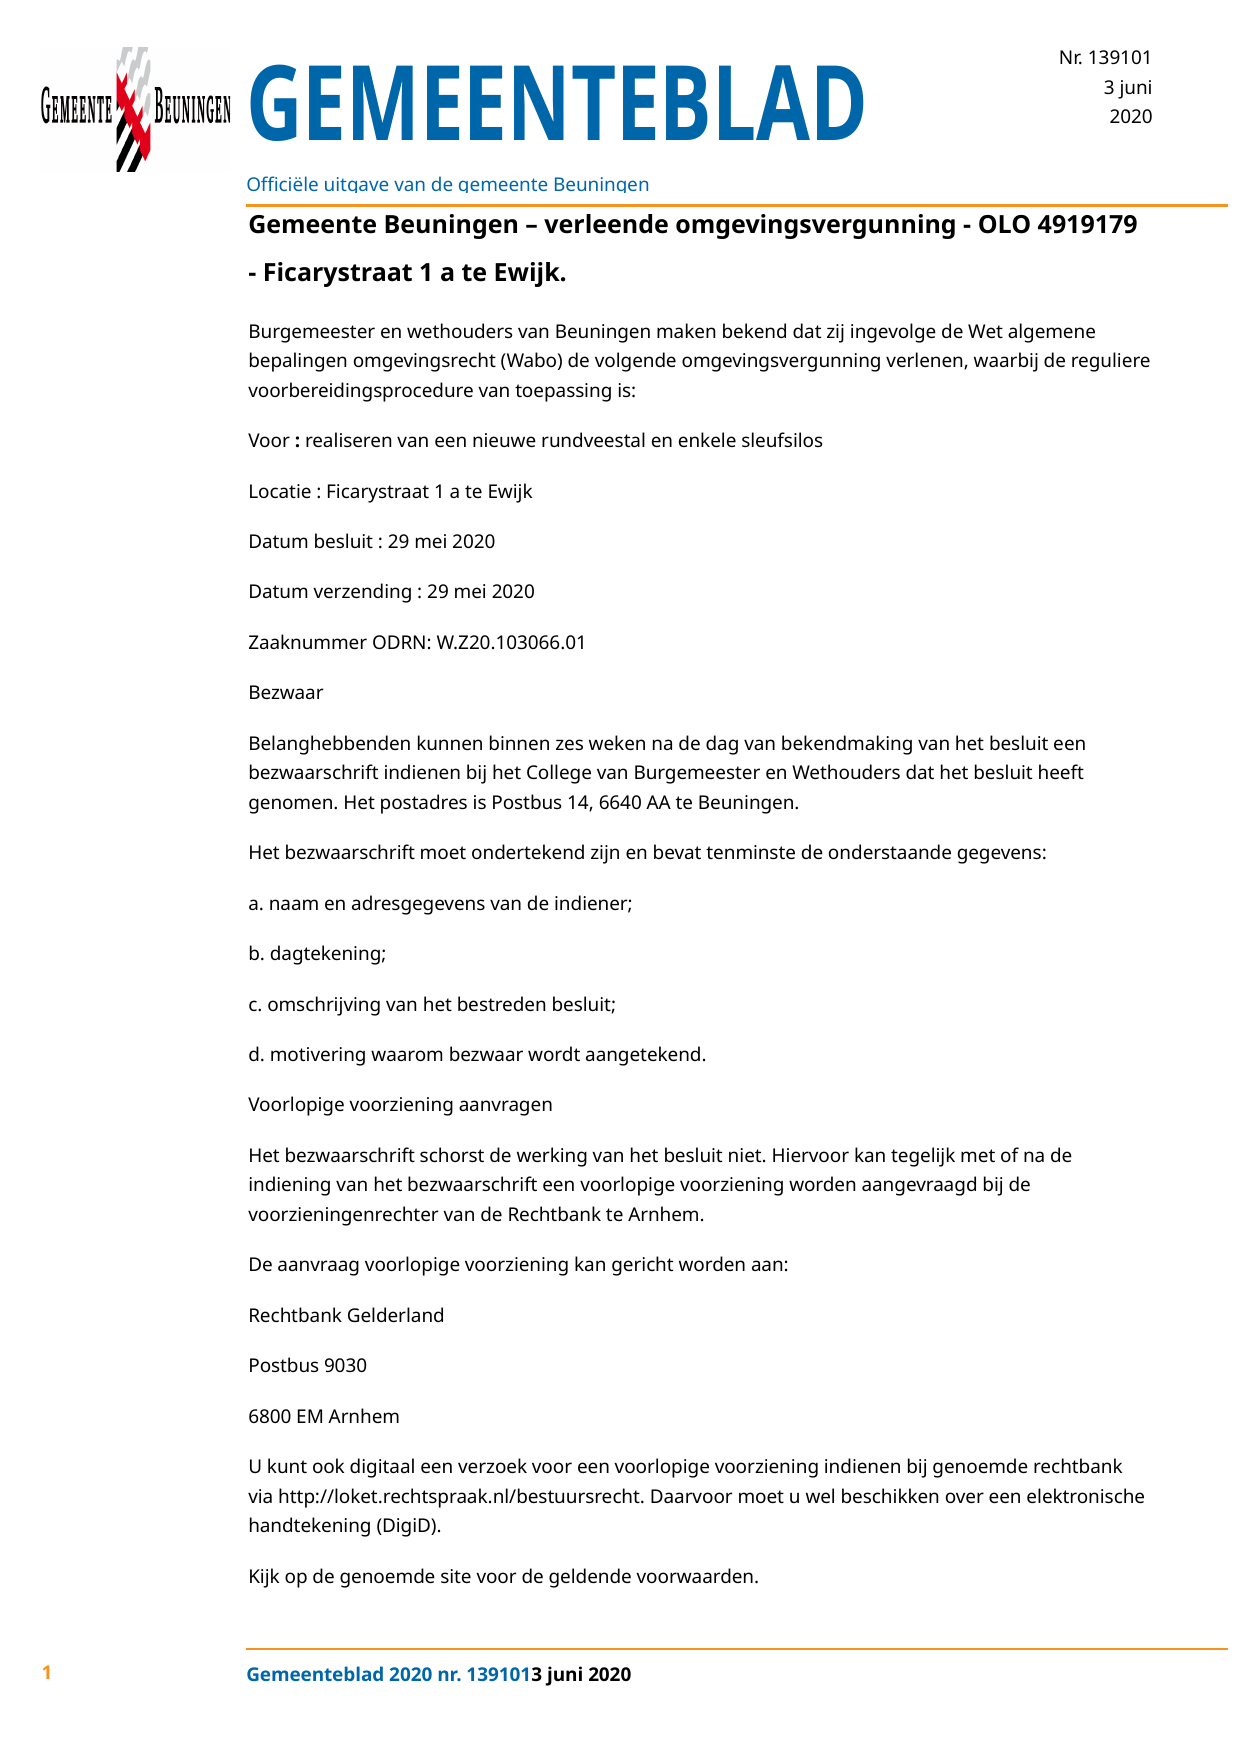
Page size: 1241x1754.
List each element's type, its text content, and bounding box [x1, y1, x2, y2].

text d. motivering waarom bezwaar wordt aangetekend. [248, 1041, 1152, 1067]
text a. naam en adresgegevens van de indiener; [248, 890, 1152, 916]
text Locatie : Ficarystraat 1 a te Ewijk [248, 478, 1152, 504]
text U kunt ook digitaal een verzoek voor een voorlopige voorziening indienen bij genoemde rechtbank via http://loket.rechtspraak.nl/bestuursrecht. Daarvoor moet u wel beschikken over een elektronische handtekening (DigiD). [248, 1453, 1152, 1538]
text Datum verzending : 29 mei 2020 [248, 579, 1152, 604]
text Belanghebbenden kunnen binnen zes weken na de dag van bekendmaking van het besluit een bezwaarschrift indienen bij het College van Burgemeester en Wethouders dat het besluit heeft genomen. Het postadres is Postbus 14, 6640 AA te Beuningen. [248, 730, 1152, 815]
text Voorlopige voorziening aanvragen [248, 1092, 1152, 1117]
text Rechtbank Gelderland [248, 1302, 1152, 1328]
text Het bezwaarschrift moet ondertekend zijn en bevat tenminste de onderstaande gegevens: [248, 839, 1152, 865]
text Postbus 9030 [248, 1352, 1152, 1378]
text Gemeente Beuningen – verleende omgevingsvergunning - OLO 4919179 - Ficarystraat 1 a te Ewijk. [248, 207, 1152, 288]
text c. omschrijving van het bestreden besluit; [248, 991, 1152, 1017]
picture [41, 47, 231, 172]
text De aanvraag voorlopige voorziening kan gericht worden aan: [248, 1252, 1152, 1277]
text Voor : realiseren van een nieuwe rundveestal en enkele sleufsilos [248, 427, 1152, 453]
text Kijk op de genoemde site voor de geldende voorwaarden. [248, 1563, 1152, 1589]
text Burgemeester en wethouders van Beuningen maken bekend dat zij ingevolge de Wet algemene bepalingen omgevingsrecht (Wabo) de volgende omgevingsvergunning verlenen, waarbij de reguliere voorbereidingsprocedure van toepassing is: [248, 318, 1152, 403]
text b. dagtekening; [248, 940, 1152, 966]
text 6800 EM Arnhem [248, 1403, 1152, 1429]
text Datum besluit : 29 mei 2020 [248, 528, 1152, 554]
text Zaaknummer ODRN: W.Z20.103066.01 [248, 629, 1152, 655]
text Bezwaar [248, 679, 1152, 705]
text Het bezwaarschrift schorst de werking van het besluit niet. Hiervoor kan tegelijk met of na de indiening van het bezwaarschrift een voorlopige voorziening worden aangevraagd bij de voorzieningenrechter van de Rechtbank te Arnhem. [248, 1142, 1152, 1227]
